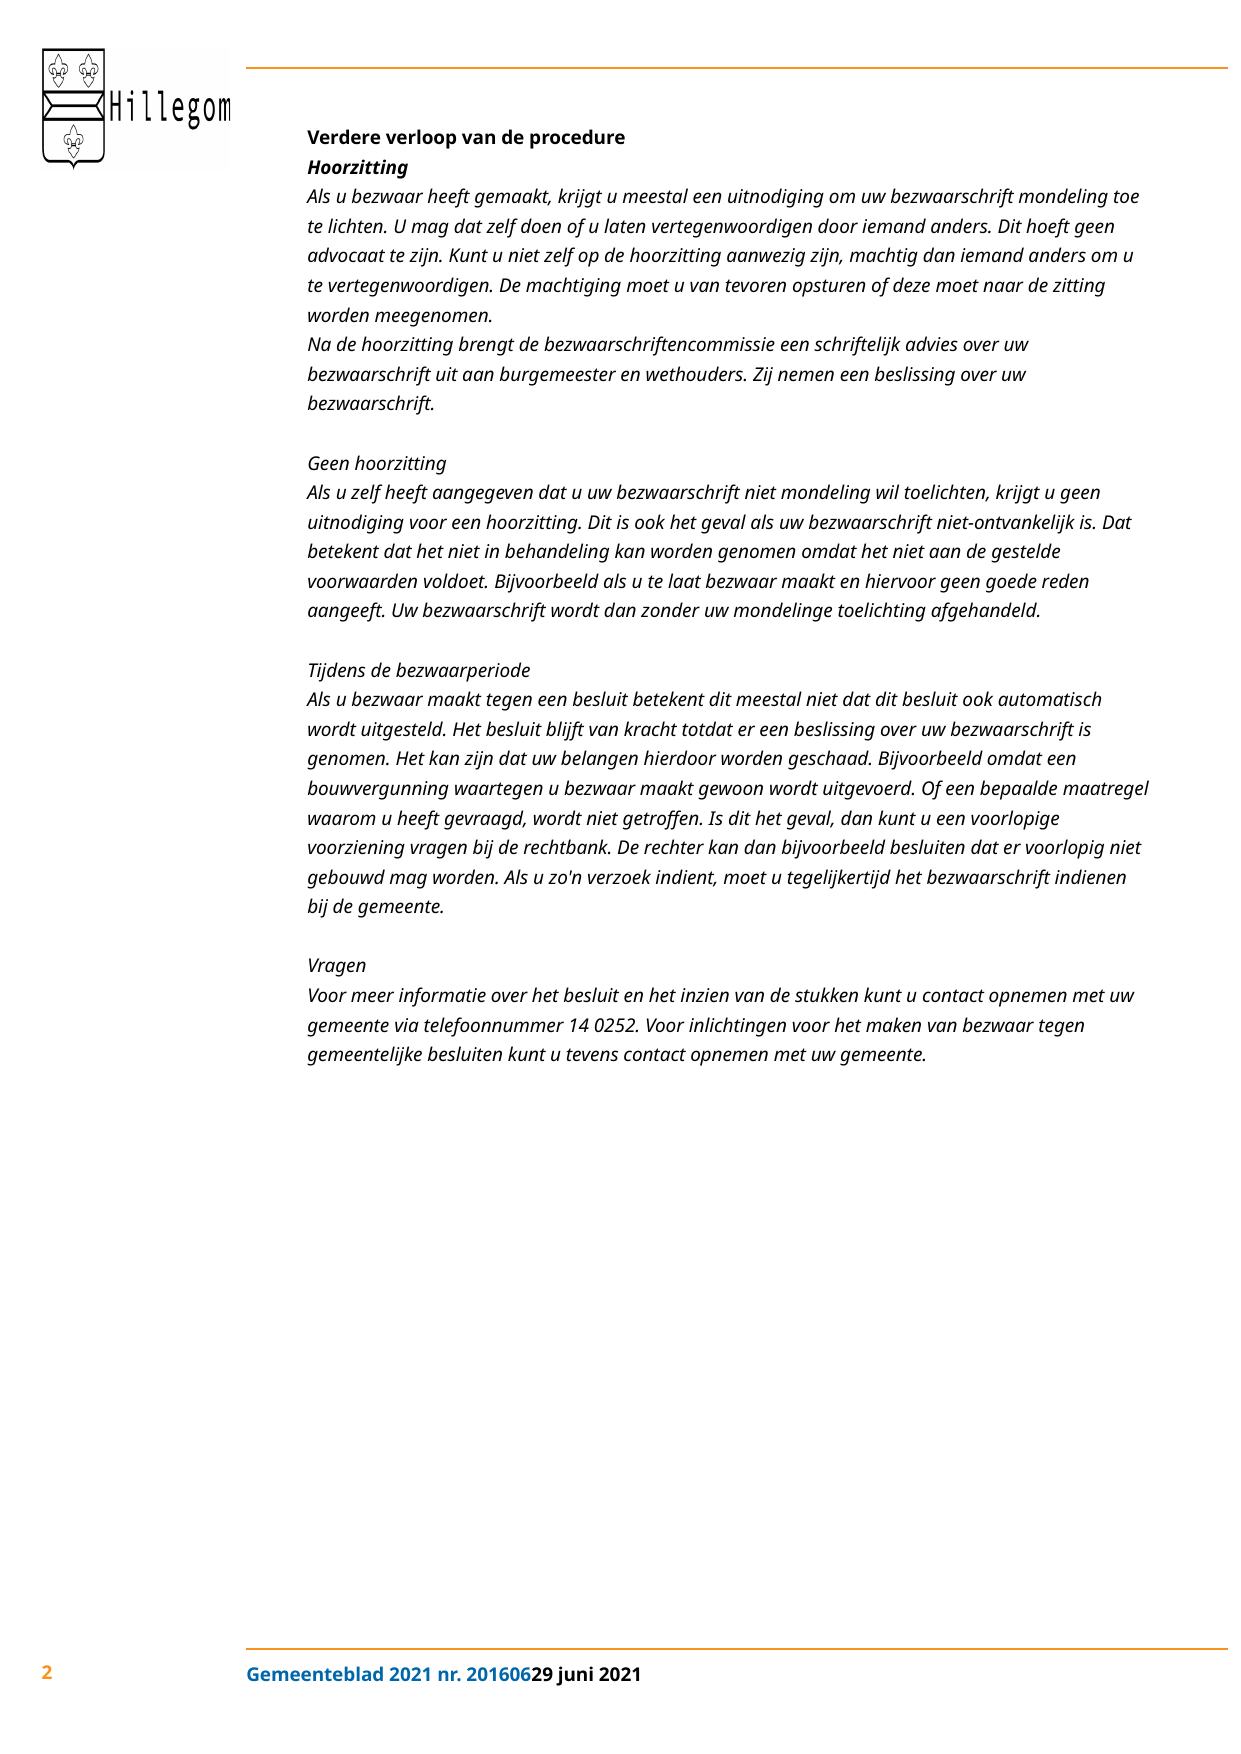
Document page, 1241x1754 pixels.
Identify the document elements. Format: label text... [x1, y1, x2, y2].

list Geen hoorzitting [248, 450, 1152, 476]
list Na de hoorzitting brengt de bezwaarschriftencommissie een schriftelijk advies over uw bezwaarschrift uit aan burgemeester en wethouders. Zij nemen een beslissing over uw bezwaarschrift. [248, 331, 1152, 416]
list Voor meer informatie over het besluit en het inzien van de stukken kunt u contact opnemen met uw gemeente via telefoonnummer 14 0252. Voor inlichtingen voor het maken van bezwaar tegen gemeentelijke besluiten kunt u tevens contact opnemen met uw gemeente. [248, 982, 1152, 1067]
list Vragen [248, 953, 1152, 978]
list Als u bezwaar heeft gemaakt, krijgt u meestal een uitnodiging om uw bezwaarschrift mondeling toe te lichten. U mag dat zelf doen of u laten vertegenwoordigen door iemand anders. Dit hoeft geen advocaat te zijn. Kunt u niet zelf op de hoorzitting aanwezig zijn, machtig dan iemand anders om u te vertegenwoordigen. De machtiging moet u van tevoren opsturen of deze moet naar de zitting worden meegenomen. [248, 183, 1152, 328]
picture [41, 47, 231, 172]
list Tijdens de bezwaarperiode [248, 657, 1152, 683]
list Als u bezwaar maakt tegen een besluit betekent dit meestal niet dat dit besluit ook automatisch wordt uitgesteld. Het besluit blijft van kracht totdat er een beslissing over uw bezwaarschrift is genomen. Het kan zijn dat uw belangen hierdoor worden geschaad. Bijvoorbeeld omdat een bouwvergunning waartegen u bezwaar maakt gewoon wordt uitgevoerd. Of een bepaalde maatregel waarom u heeft gevraagd, wordt niet getroffen. Is dit het geval, dan kunt u een voorlopige voorziening vragen bij de rechtbank. De rechter kan dan bijvoorbeeld besluiten dat er voorlopig niet gebouwd mag worden. Als u zo'n verzoek indient, moet u tegelijkertijd het bezwaarschrift indienen bij de gemeente. [248, 686, 1152, 919]
list Als u zelf heeft aangegeven dat u uw bezwaarschrift niet mondeling wil toelichten, krijgt u geen uitnodiging voor een hoorzitting. Dit is ook het geval als uw bezwaarschrift niet-ontvankelijk is. Dat betekent dat het niet in behandeling kan worden genomen omdat het niet aan de gestelde voorwaarden voldoet. Bijvoorbeeld als u te laat bezwaar maakt en hiervoor geen goede reden aangeeft. Uw bezwaarschrift wordt dan zonder uw mondelinge toelichting afgehandeld. [248, 479, 1152, 623]
list Verdere verloop van de procedure [248, 124, 1152, 150]
list Hoorzitting [248, 154, 1152, 180]
